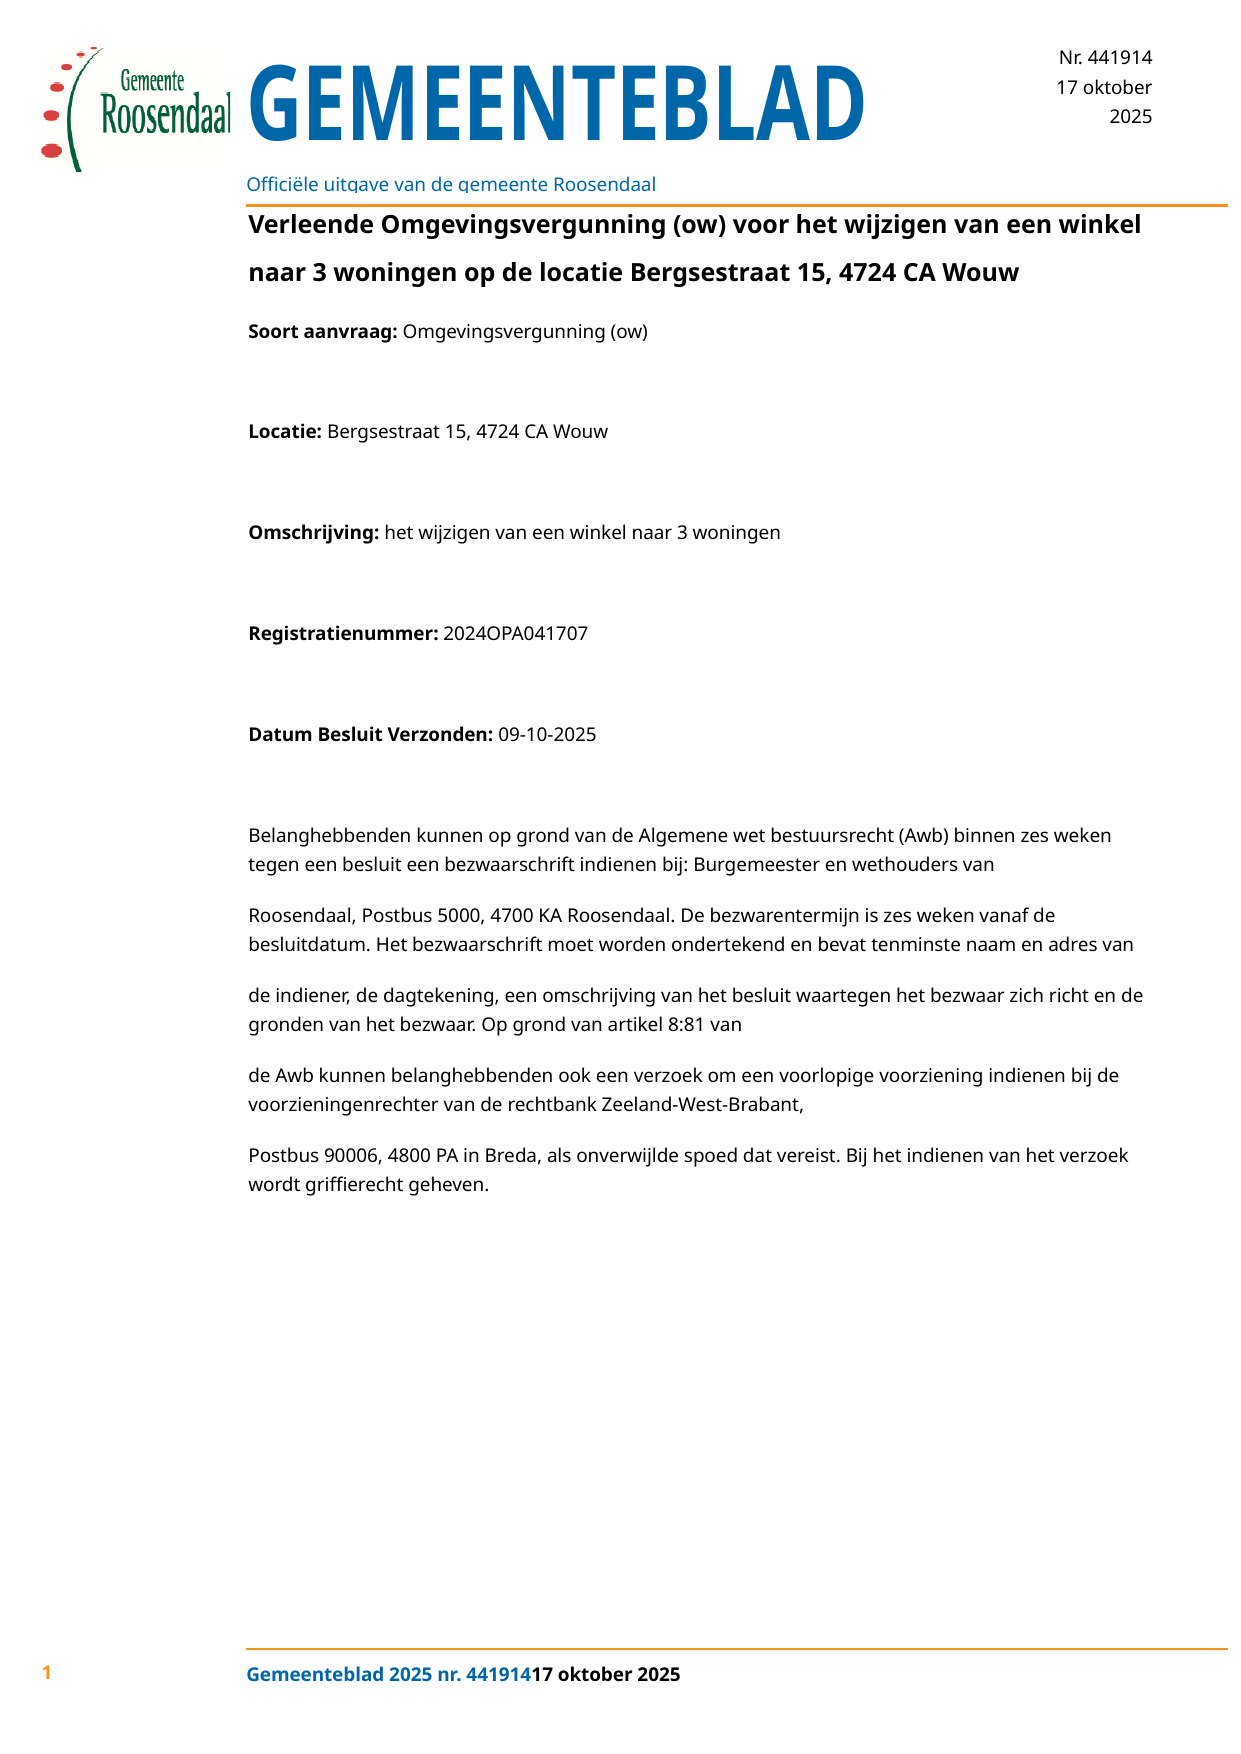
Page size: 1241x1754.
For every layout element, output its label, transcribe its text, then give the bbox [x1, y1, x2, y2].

text Postbus 90006, 4800 PA in Breda, als onverwijlde spoed dat vereist. Bij het indienen van het verzoek wordt griffierecht geheven. [248, 1142, 1152, 1197]
picture [41, 47, 231, 172]
text Roosendaal, Postbus 5000, 4700 KA Roosendaal. De bezwarentermijn is zes weken vanaf de besluitdatum. Het bezwaarschrift moet worden ondertekend en bevat tenminste naam en adres van [248, 902, 1152, 957]
text Registratienummer: 2024OPA041707 [248, 620, 1152, 646]
text de Awb kunnen belanghebbenden ook een verzoek om een voorlopige voorziening indienen bij de voorzieningenrechter van de rechtbank Zeeland-West-Brabant, [248, 1062, 1152, 1117]
text Datum Besluit Verzonden: 09-10-2025 [248, 721, 1152, 747]
text Locatie: Bergsestraat 15, 4724 CA Wouw [248, 419, 1152, 444]
text Belanghebbenden kunnen op grond van de Algemene wet bestuursrecht (Awb) binnen zes weken tegen een besluit een bezwaarschrift indienen bij: Burgemeester en wethouders van [248, 822, 1152, 877]
text Soort aanvraag: Omgevingsvergunning (ow) [248, 318, 1152, 344]
text de indiener, de dagtekening, een omschrijving van het besluit waartegen het bezwaar zich richt en de gronden van het bezwaar. Op grond van artikel 8:81 van [248, 982, 1152, 1037]
text Verleende Omgevingsvergunning (ow) voor het wijzigen van een winkel naar 3 woningen op de locatie Bergsestraat 15, 4724 CA Wouw [248, 207, 1152, 288]
text Omschrijving: het wijzigen van een winkel naar 3 woningen [248, 519, 1152, 545]
